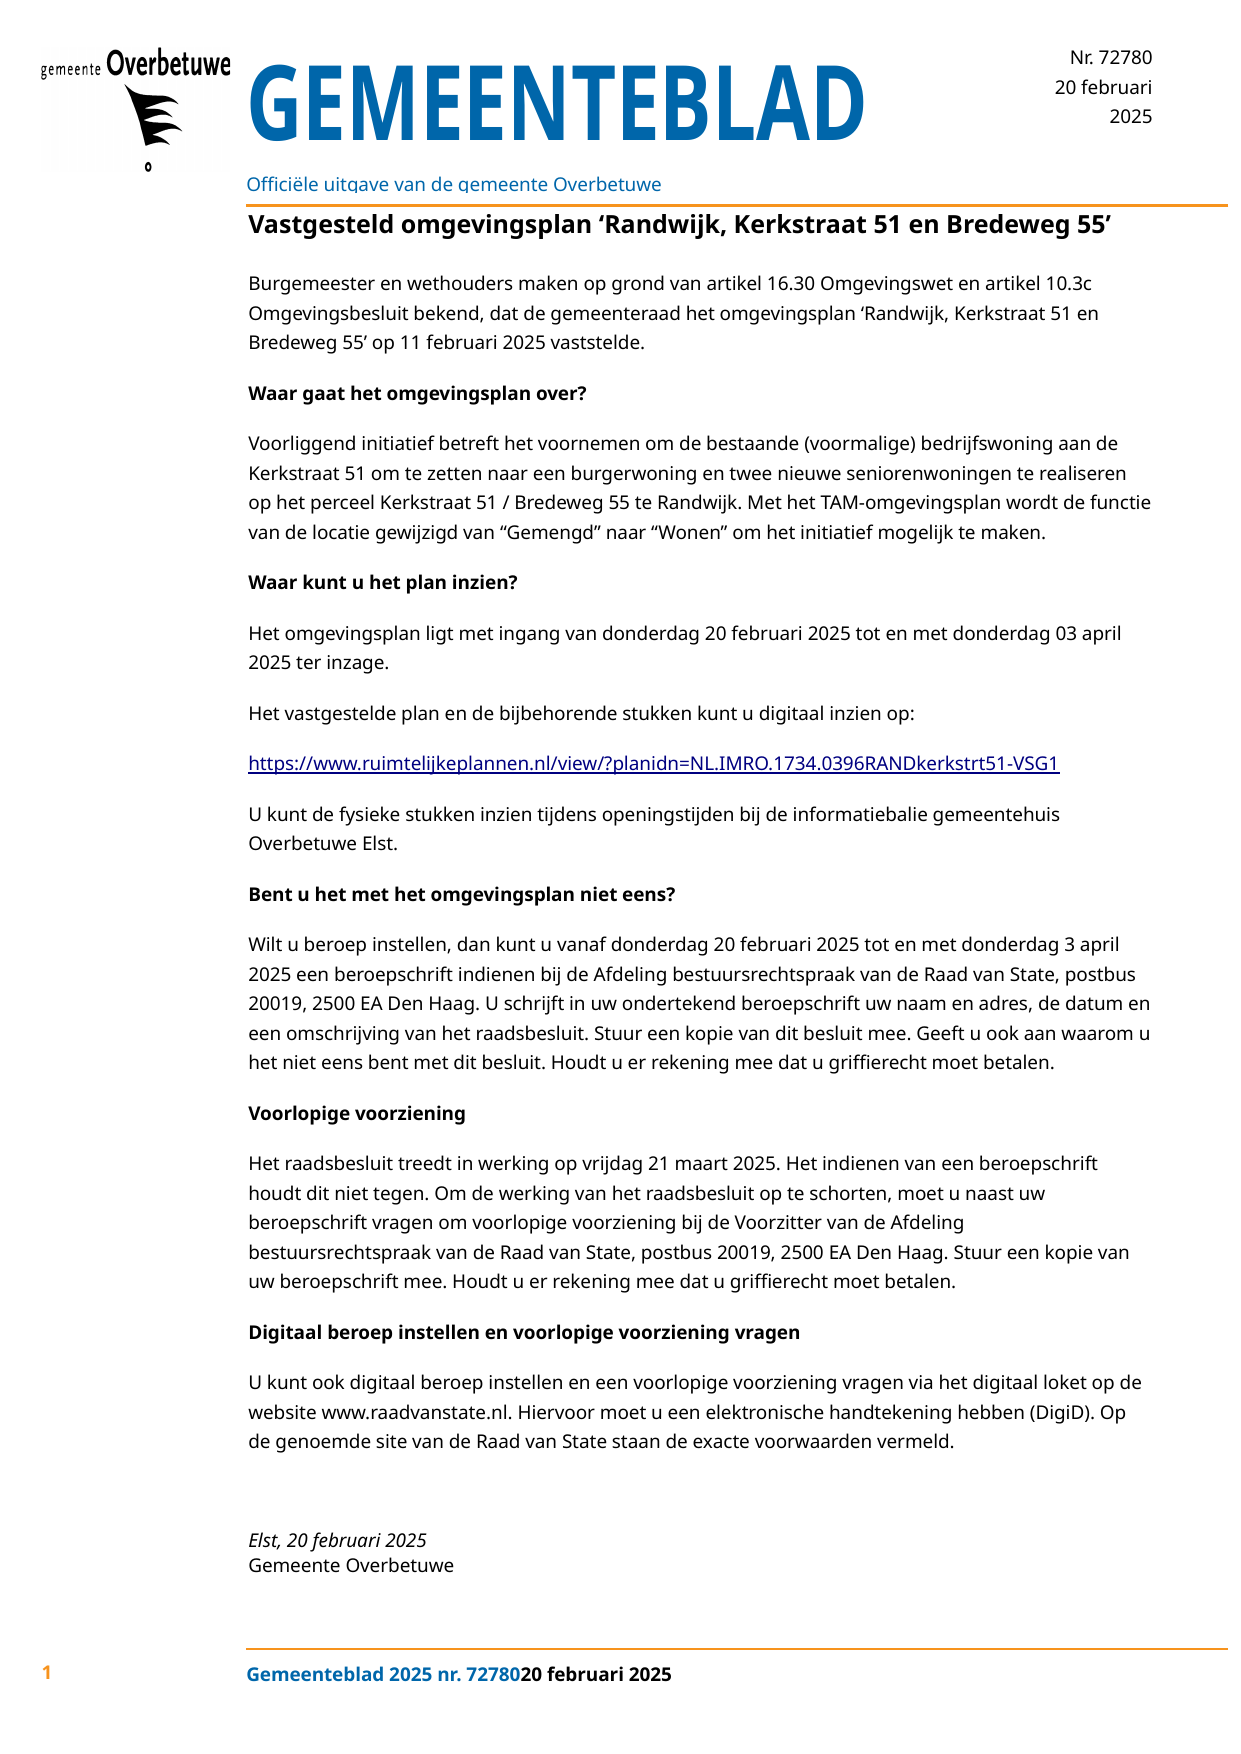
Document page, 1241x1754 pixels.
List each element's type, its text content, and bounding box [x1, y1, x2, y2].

text Het omgevingsplan ligt met ingang van donderdag 20 februari 2025 tot en met donderdag 03 april 2025 ter inzage. [248, 620, 1152, 675]
text Waar gaat het omgevingsplan over? [248, 380, 1152, 406]
text Het vastgestelde plan en de bijbehorende stukken kunt u digitaal inzien op: [248, 700, 1152, 726]
text Elst, 20 februari 2025 [248, 1527, 1152, 1553]
text Bent u het met het omgevingsplan niet eens? [248, 881, 1152, 906]
text Voorliggend initiatief betreft het voornemen om de bestaande (voormalige) bedrijfswoning aan de Kerkstraat 51 om te zetten naar een burgerwoning en twee nieuwe seniorenwoningen te realiseren op het perceel Kerkstraat 51 / Bredeweg 55 te Randwijk. Met het TAM-omgevingsplan wordt de functie van de locatie gewijzigd van “Gemengd” naar “Wonen” om het initiatief mogelijk te maken. [248, 430, 1152, 545]
text Waar kunt u het plan inzien? [248, 569, 1152, 595]
picture [41, 47, 231, 172]
text https://www.ruimtelijkeplannen.nl/view/?planidn=NL.IMRO.1734.0396RANDkerkstrt51-VSG1 [248, 750, 1152, 776]
text Gemeente Overbetuwe [248, 1553, 1152, 1578]
text Voorlopige voorziening [248, 1100, 1152, 1126]
text U kunt ook digitaal beroep instellen en een voorlopige voorziening vragen via het digitaal loket op de website www.raadvanstate.nl. Hiervoor moet u een elektronische handtekening hebben (DigiD). Op de genoemde site van de Raad van State staan de exacte voorwaarden vermeld. [248, 1369, 1152, 1454]
text Wilt u beroep instellen, dan kunt u vanaf donderdag 20 februari 2025 tot en met donderdag 3 april 2025 een beroepschrift indienen bij de Afdeling bestuursrechtspraak van de Raad van State, postbus 20019, 2500 EA Den Haag. U schrijft in uw ondertekend beroepschrift uw naam en adres, de datum en een omschrijving van het raadsbesluit. Stuur een kopie van dit besluit mee. Geeft u ook aan waarom u het niet eens bent met dit besluit. Houdt u er rekening mee dat u griffierecht moet betalen. [248, 931, 1152, 1075]
text Burgemeester en wethouders maken op grond van artikel 16.30 Omgevingswet en artikel 10.3c Omgevingsbesluit bekend, dat de gemeenteraad het omgevingsplan ‘Randwijk, Kerkstraat 51 en Bredeweg 55’ op 11 februari 2025 vaststelde. [248, 270, 1152, 355]
text Digitaal beroep instellen en voorlopige voorziening vragen [248, 1319, 1152, 1345]
text Vastgesteld omgevingsplan ‘Randwijk, Kerkstraat 51 en Bredeweg 55’ [248, 207, 1152, 241]
text U kunt de fysieke stukken inzien tijdens openingstijden bij de informatiebalie gemeentehuis Overbetuwe Elst. [248, 801, 1152, 856]
text Het raadsbesluit treedt in werking op vrijdag 21 maart 2025. Het indienen van een beroepschrift houdt dit niet tegen. Om de werking van het raadsbesluit op te schorten, moet u naast uw beroepschrift vragen om voorlopige voorziening bij de Voorzitter van de Afdeling bestuursrechtspraak van de Raad van State, postbus 20019, 2500 EA Den Haag. Stuur een kopie van uw beroepschrift mee. Houdt u er rekening mee dat u griffierecht moet betalen. [248, 1150, 1152, 1294]
